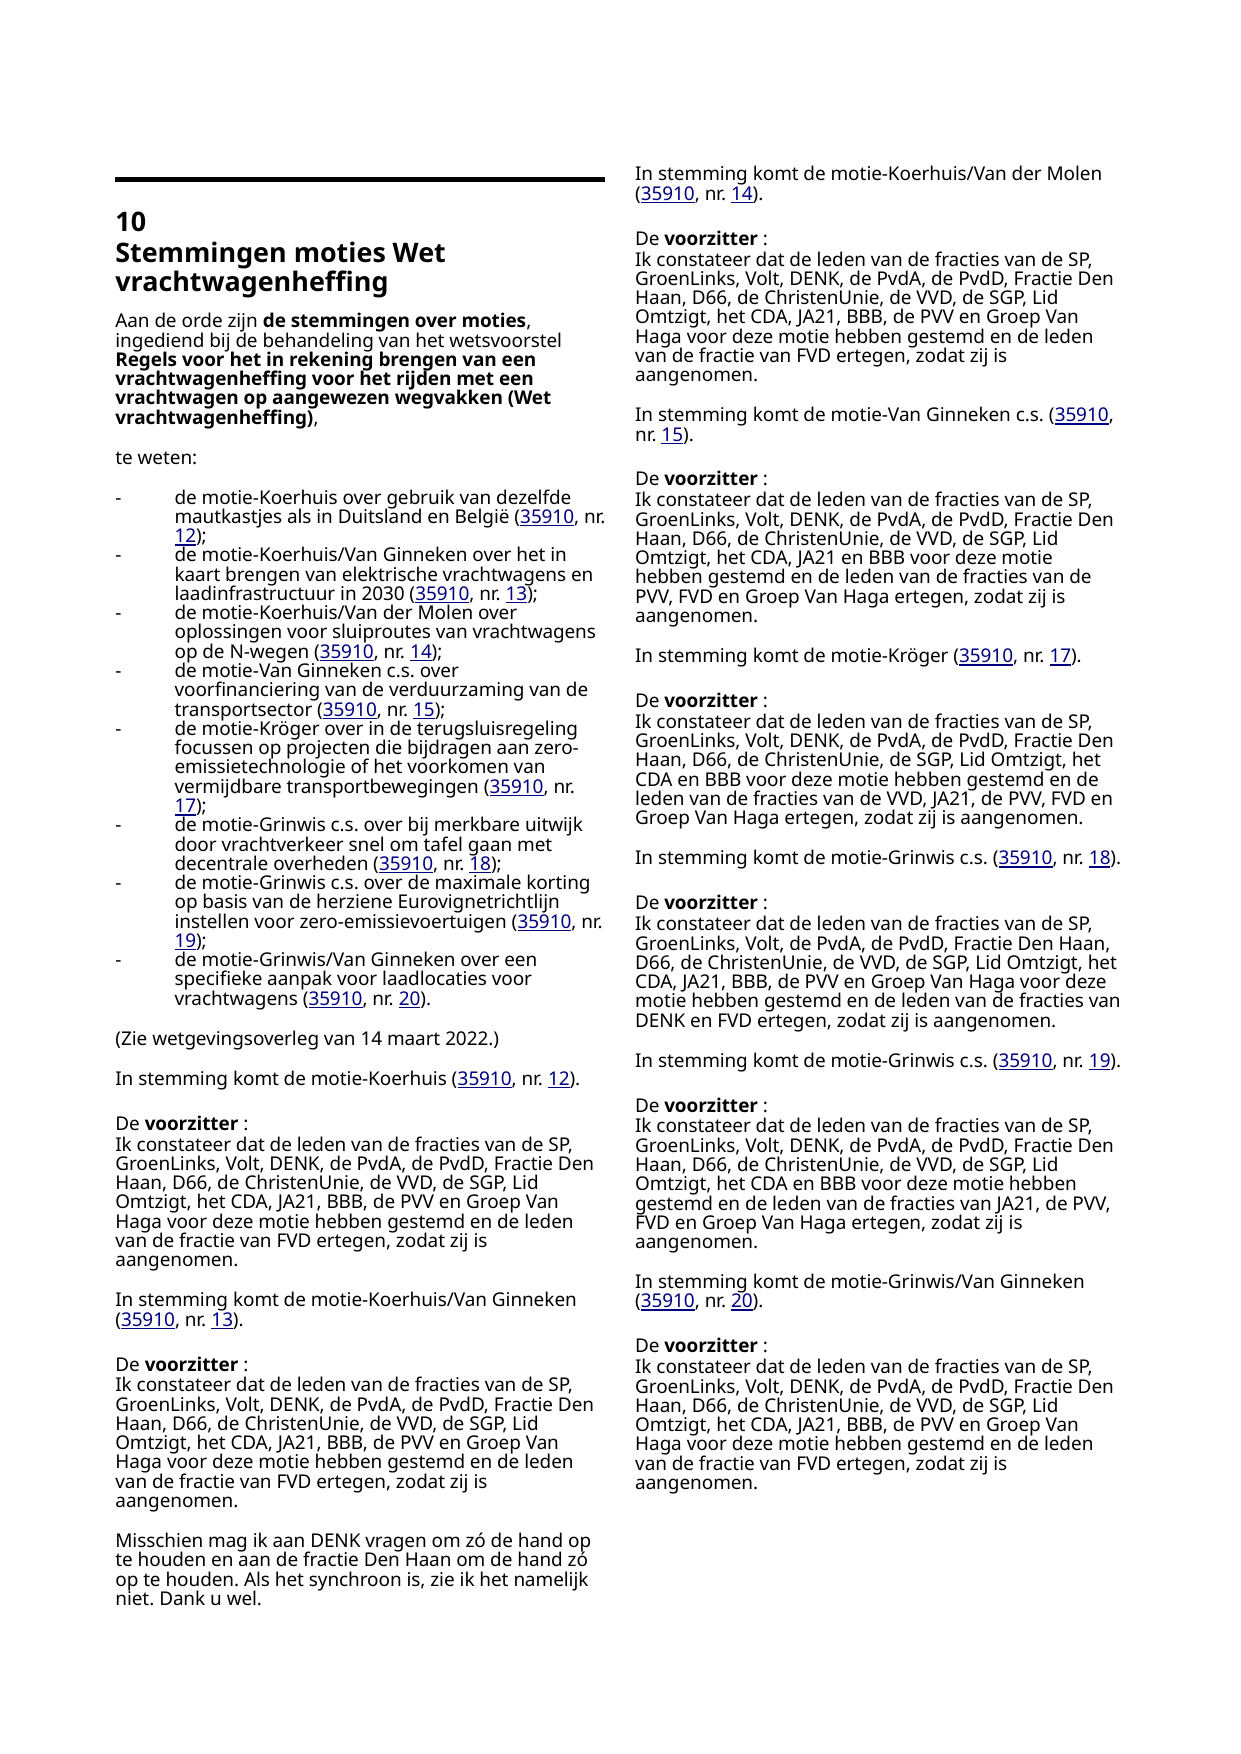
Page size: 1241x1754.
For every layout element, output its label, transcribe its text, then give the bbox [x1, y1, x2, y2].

list de motie-Koerhuis/Van der Molen over oplossingen voor sluiproutes van vrachtwagens op de N-wegen (35910, nr. 14); [115, 604, 605, 662]
list de motie-Koerhuis/Van Ginneken over het in kaart brengen van elektrische vrachtwagens en laadinfrastructuur in 2030 (35910, nr. 13); [115, 546, 605, 604]
text De voorzitter : [635, 1333, 1125, 1358]
text Ik constateer dat de leden van de fracties van de SP, GroenLinks, Volt, DENK, de PvdA, de PvdD, Fractie Den Haan, D66, de ChristenUnie, de VVD, de SGP, Lid Omtzigt, het CDA, JA21, BBB, de PVV en Groep Van Haga voor deze motie hebben gestemd en de leden van de fractie van FVD ertegen, zodat zij is aangenomen. [635, 251, 1125, 385]
text In stemming komt de motie-Van Ginneken c.s. (35910, nr. 15). [635, 406, 1125, 445]
text De voorzitter : [635, 687, 1125, 713]
text Misschien mag ik aan DENK vragen om zó de hand op te houden en aan de fractie Den Haan om de hand zó op te houden. Als het synchroon is, zie ik het namelijk niet. Dank u wel. [115, 1532, 605, 1609]
text Ik constateer dat de leden van de fracties van de SP, GroenLinks, Volt, DENK, de PvdA, de PvdD, Fractie Den Haan, D66, de ChristenUnie, de VVD, de SGP, Lid Omtzigt, het CDA, JA21, BBB, de PVV en Groep Van Haga voor deze motie hebben gestemd en de leden van de fractie van FVD ertegen, zodat zij is aangenomen. [115, 1376, 605, 1511]
text Ik constateer dat de leden van de fracties van de SP, GroenLinks, Volt, de PvdA, de PvdD, Fractie Den Haan, D66, de ChristenUnie, de VVD, de SGP, Lid Omtzigt, het CDA, JA21, BBB, de PVV en Groep Van Haga voor deze motie hebben gestemd en de leden van de fracties van DENK en FVD ertegen, zodat zij is aangenomen. [635, 915, 1125, 1031]
list de motie-Grinwis c.s. over de maximale korting op basis van de herziene Eurovignetrichtlijn instellen voor zero-emissievoertuigen (35910, nr. 19); [115, 874, 605, 951]
text Ik constateer dat de leden van de fracties van de SP, GroenLinks, Volt, DENK, de PvdA, de PvdD, Fractie Den Haan, D66, de ChristenUnie, de VVD, de SGP, Lid Omtzigt, het CDA, JA21, BBB, de PVV en Groep Van Haga voor deze motie hebben gestemd en de leden van de fractie van FVD ertegen, zodat zij is aangenomen. [115, 1136, 605, 1271]
list de motie-Van Ginneken c.s. over voorfinanciering van de verduurzaming van de transportsector (35910, nr. 15); [115, 662, 605, 720]
list de motie-Koerhuis over gebruik van dezelfde mautkastjes als in Duitsland en België (35910, nr. 12); [115, 489, 605, 546]
text te weten: [115, 449, 605, 468]
text Ik constateer dat de leden van de fracties van de SP, GroenLinks, Volt, DENK, de PvdA, de PvdD, Fractie Den Haan, D66, de ChristenUnie, de SGP, Lid Omtzigt, het CDA en BBB voor deze motie hebben gestemd en de leden van de fracties van de VVD, JA21, de PVV, FVD en Groep Van Haga ertegen, zodat zij is aangenomen. [635, 713, 1125, 828]
text Stemmingen moties Wet vrachtwagenheffing [115, 239, 605, 312]
text In stemming komt de motie-Grinwis c.s. (35910, nr. 18). [635, 849, 1125, 869]
text Ik constateer dat de leden van de fracties van de SP, GroenLinks, Volt, DENK, de PvdA, de PvdD, Fractie Den Haan, D66, de ChristenUnie, de VVD, de SGP, Lid Omtzigt, het CDA, JA21 en BBB voor deze motie hebben gestemd en de leden van de fracties van de PVV, FVD en Groep Van Haga ertegen, zodat zij is aangenomen. [635, 491, 1125, 626]
text Ik constateer dat de leden van de fracties van de SP, GroenLinks, Volt, DENK, de PvdA, de PvdD, Fractie Den Haan, D66, de ChristenUnie, de VVD, de SGP, Lid Omtzigt, het CDA en BBB voor deze motie hebben gestemd en de leden van de fracties van JA21, de PVV, FVD en Groep Van Haga ertegen, zodat zij is aangenomen. [635, 1117, 1125, 1252]
list de motie-Kröger over in de terugsluisregeling focussen op projecten die bijdragen aan zero-emissietechnologie of het voorkomen van vermijdbare transportbewegingen (35910, nr. 17); [115, 720, 605, 816]
text Ik constateer dat de leden van de fracties van de SP, GroenLinks, Volt, DENK, de PvdA, de PvdD, Fractie Den Haan, D66, de ChristenUnie, de VVD, de SGP, Lid Omtzigt, het CDA, JA21, BBB, de PVV en Groep Van Haga voor deze motie hebben gestemd en de leden van de fractie van FVD ertegen, zodat zij is aangenomen. [635, 1358, 1125, 1493]
text In stemming komt de motie-Koerhuis (35910, nr. 12). [115, 1070, 605, 1089]
text In stemming komt de motie-Koerhuis/Van der Molen (35910, nr. 14). [635, 165, 1125, 204]
text 10 [115, 203, 605, 239]
text In stemming komt de motie-Grinwis/Van Ginneken (35910, nr. 20). [635, 1273, 1125, 1312]
text De voorzitter : [115, 1110, 605, 1136]
list de motie-Grinwis c.s. over bij merkbare uitwijk door vrachtverkeer snel om tafel gaan met decentrale overheden (35910, nr. 18); [115, 816, 605, 874]
text Aan de orde zijn de stemmingen over moties, ingediend bij de behandeling van het wetsvoorstel Regels voor het in rekening brengen van een vrachtwagenheffing voor het rijden met een vrachtwagen op aangewezen wegvakken (Wet vrachtwagenheffing), [115, 312, 605, 428]
text De voorzitter : [635, 466, 1125, 491]
text De voorzitter : [635, 889, 1125, 915]
text De voorzitter : [635, 225, 1125, 251]
text (Zie wetgevingsoverleg van 14 maart 2022.) [115, 1030, 605, 1049]
text In stemming komt de motie-Koerhuis/Van Ginneken (35910, nr. 13). [115, 1291, 605, 1330]
list de motie-Grinwis/Van Ginneken over een specifieke aanpak voor laadlocaties voor vrachtwagens (35910, nr. 20). [115, 951, 605, 1009]
text In stemming komt de motie-Grinwis c.s. (35910, nr. 19). [635, 1052, 1125, 1071]
text De voorzitter : [115, 1351, 605, 1376]
text In stemming komt de motie-Kröger (35910, nr. 17). [635, 647, 1125, 666]
text De voorzitter : [635, 1092, 1125, 1117]
